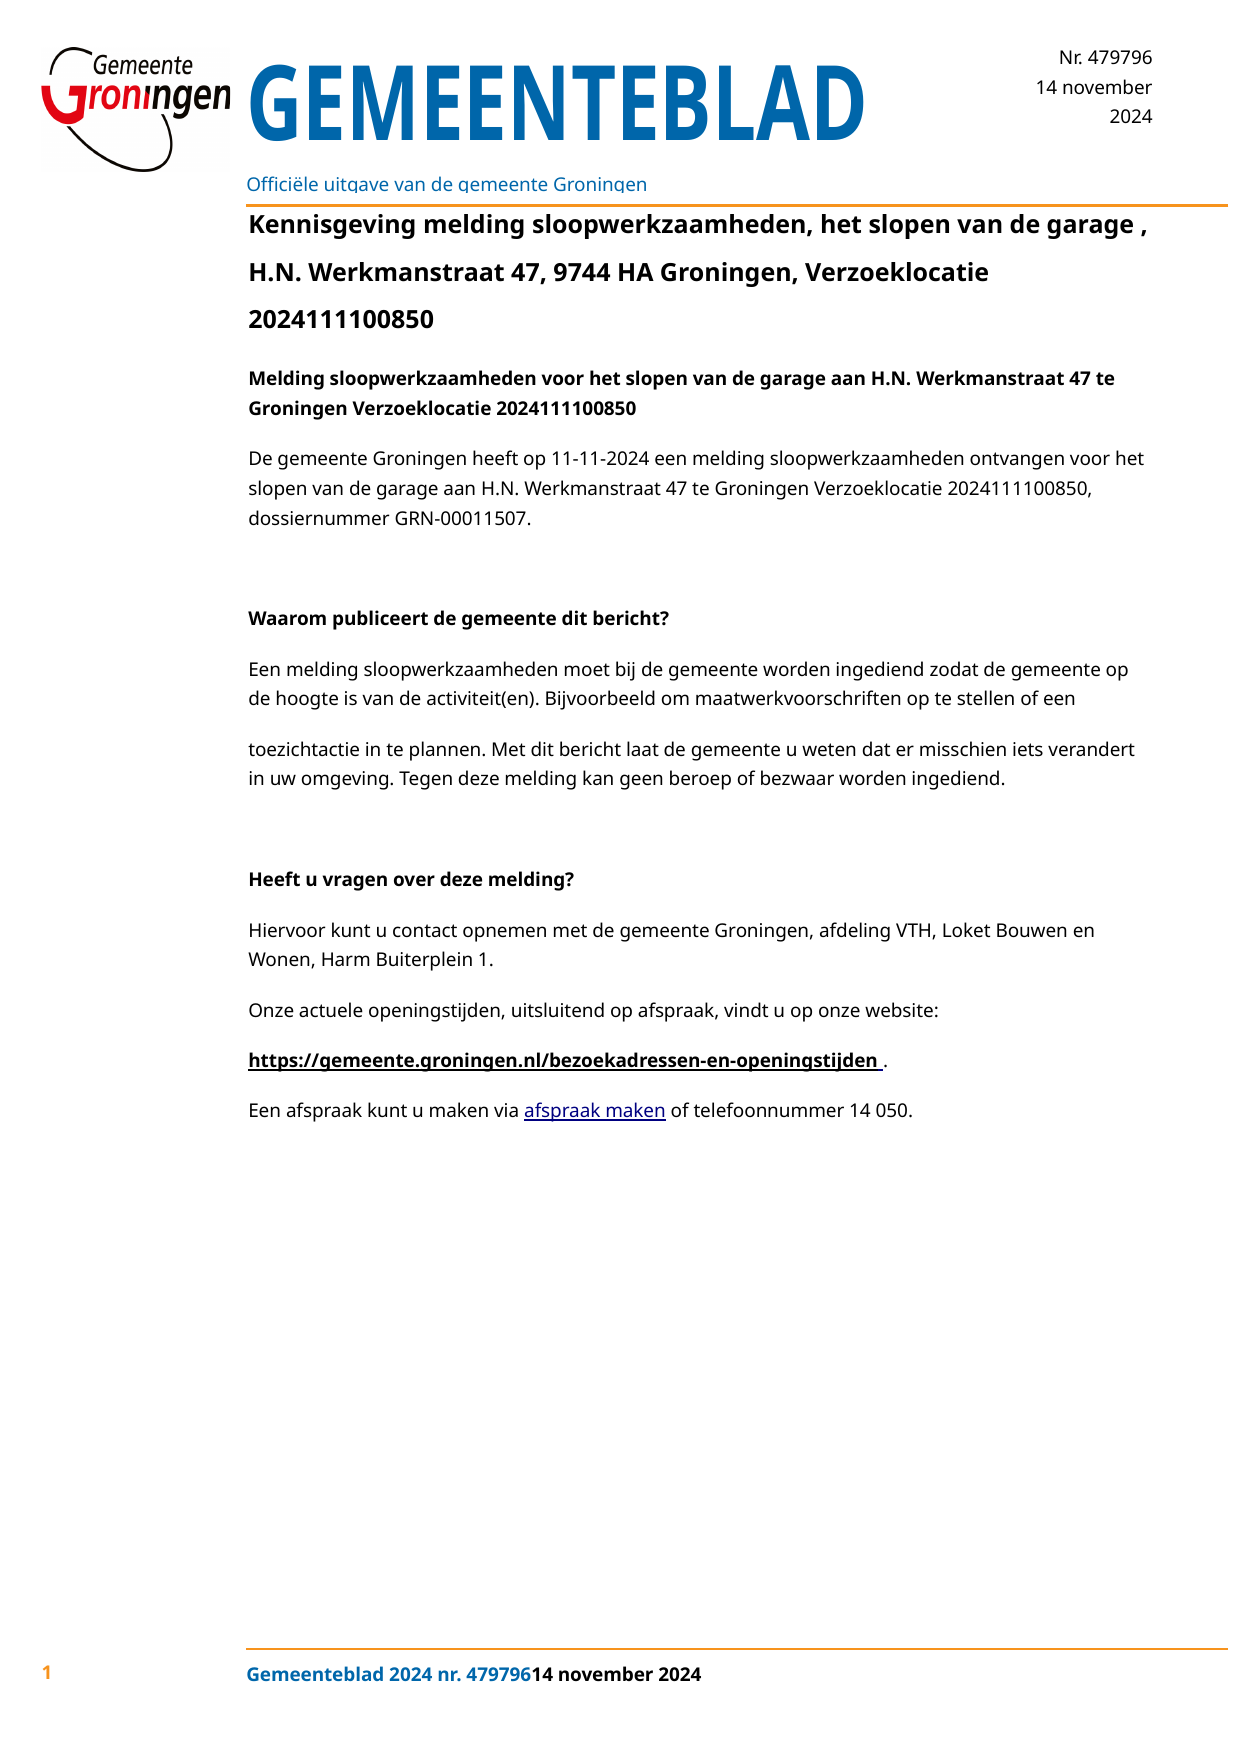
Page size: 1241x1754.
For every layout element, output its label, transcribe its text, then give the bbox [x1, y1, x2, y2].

text Onze actuele openingstijden, uitsluitend op afspraak, vindt u op onze website: [248, 997, 1152, 1022]
text Een melding sloopwerkzaamheden moet bij de gemeente worden ingediend zodat de gemeente op de hoogte is van de activiteit(en). Bijvoorbeeld om maatwerkvoorschriften op te stellen of een [248, 656, 1152, 711]
text Een afspraak kunt u maken via afspraak maken of telefoonnummer 14 050. [248, 1098, 1152, 1123]
picture [41, 47, 231, 172]
text toezichtactie in te plannen. Met dit bericht laat de gemeente u weten dat er misschien iets verandert in uw omgeving. Tegen deze melding kan geen beroep of bezwaar worden ingediend. [248, 736, 1152, 791]
text Kennisgeving melding sloopwerkzaamheden, het slopen van de garage , H.N. Werkmanstraat 47, 9744 HA Groningen, Verzoeklocatie 2024111100850 [248, 207, 1152, 336]
text De gemeente Groningen heeft op 11-11-2024 een melding sloopwerkzaamheden ontvangen voor het slopen van de garage aan H.N. Werkmanstraat 47 te Groningen Verzoeklocatie 2024111100850, dossiernummer GRN-00011507. [248, 446, 1152, 530]
text Melding sloopwerkzaamheden voor het slopen van de garage aan H.N. Werkmanstraat 47 te Groningen Verzoeklocatie 2024111100850 [248, 366, 1152, 421]
text Heeft u vragen over deze melding? [248, 866, 1152, 892]
text https://gemeente.groningen.nl/bezoekadressen-en-openingstijden . [248, 1047, 1152, 1073]
text Hiervoor kunt u contact opnemen met de gemeente Groningen, afdeling VTH, Loket Bouwen en Wonen, Harm Buiterplein 1. [248, 917, 1152, 972]
text Waarom publiceert de gemeente dit bericht? [248, 606, 1152, 631]
